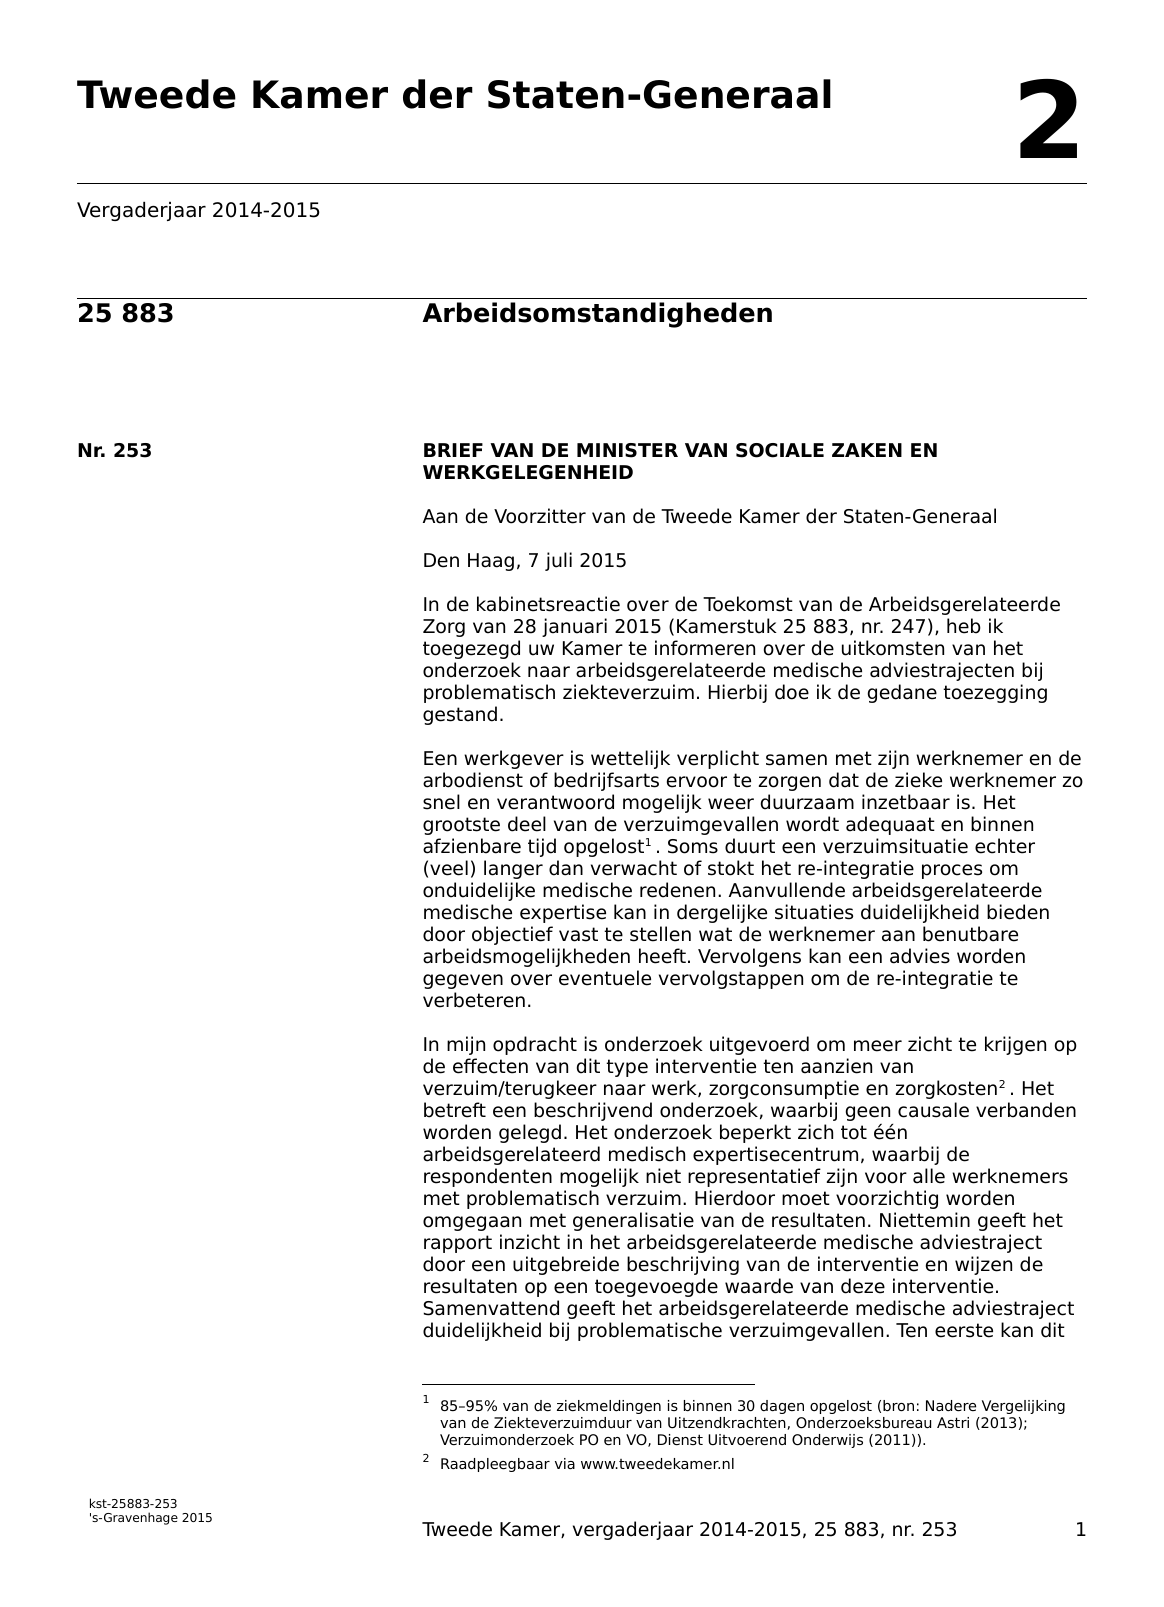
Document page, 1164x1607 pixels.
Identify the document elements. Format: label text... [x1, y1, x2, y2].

subtitle Nr. 253 BRIEF VAN DE MINISTER VAN SOCIALE ZAKEN EN WERKGELEGENHEID [77, 440, 1087, 484]
text kst-25883-253 [88, 1497, 323, 1511]
table_cell Vergaderjaar 2014-2015 [77, 184, 1087, 298]
text In de kabinetsreactie over de Toekomst van de Arbeidsgerelateerde Zorg van 28 januari 2015 (Kamerstuk 25 883, nr. 247), heb ik toegezegd uw Kamer te informeren over de uitkomsten van het onderzoek naar arbeidsgerelateerde medische adviestrajecten bij problematisch ziekteverzuim. Hierbij doe ik de gedane toezegging gestand. [422, 594, 1087, 726]
text Den Haag, 7 juli 2015 [422, 550, 1087, 572]
text Aan de Voorzitter van de Tweede Kamer der Staten-Generaal [422, 506, 1087, 528]
subtitle 25 883 Arbeidsomstandigheden [77, 299, 1087, 329]
table_header Tweede Kamer der Staten-Generaal [77, 59, 886, 183]
text 85–95% van de ziekmeldingen is binnen 30 dagen opgelost (bron: Nadere Vergelijking van de Ziekteverzuimduur van Uitzendkrachten, Onderzoeksbureau Astri (2013); Verzuimonderzoek PO en VO, Dienst Uitvoerend Onderwijs (2011)). [422, 1393, 1087, 1449]
text In mijn opdracht is onderzoek uitgevoerd om meer zicht te krijgen op de effecten van dit type interventie ten aanzien van verzuim/terugkeer naar werk, zorgconsumptie en zorgkosten. Het betreft een beschrijvend onderzoek, waarbij geen causale verbanden worden gelegd. Het onderzoek beperkt zich tot één arbeidsgerelateerd medisch expertisecentrum, waarbij de respondenten mogelijk niet representatief zijn voor alle werknemers met problematisch verzuim. Hierdoor moet voorzichtig worden omgegaan met generalisatie van de resultaten. Niettemin geeft het rapport inzicht in het arbeidsgerelateerde medische adviestraject door een uitgebreide beschrijving van de interventie en wijzen de resultaten op een toegevoegde waarde van deze interventie. Samenvattend geeft het arbeidsgerelateerde medische adviestraject duidelijkheid bij problematische verzuimgevallen. Ten eerste kan dit [422, 1034, 1087, 1342]
text Raadpleegbaar via www.tweedekamer.nl [422, 1452, 1087, 1474]
table_header 2 [886, 59, 1087, 183]
text Een werkgever is wettelijk verplicht samen met zijn werknemer en de arbodienst of bedrijfsarts ervoor te zorgen dat de zieke werknemer zo snel en verantwoord mogelijk weer duurzaam inzetbaar is. Het grootste deel van de verzuimgevallen wordt adequaat en binnen afzienbare tijd opgelost. Soms duurt een verzuimsituatie echter (veel) langer dan verwacht of stokt het re-integratie proces om onduidelijke medische redenen. Aanvullende arbeidsgerelateerde medische expertise kan in dergelijke situaties duidelijkheid bieden door objectief vast te stellen wat de werknemer aan benutbare arbeidsmogelijkheden heeft. Vervolgens kan een advies worden gegeven over eventuele vervolgstappen om de re-integratie te verbeteren. [422, 748, 1087, 1012]
text 's-Gravenhage 2015 [88, 1511, 323, 1525]
